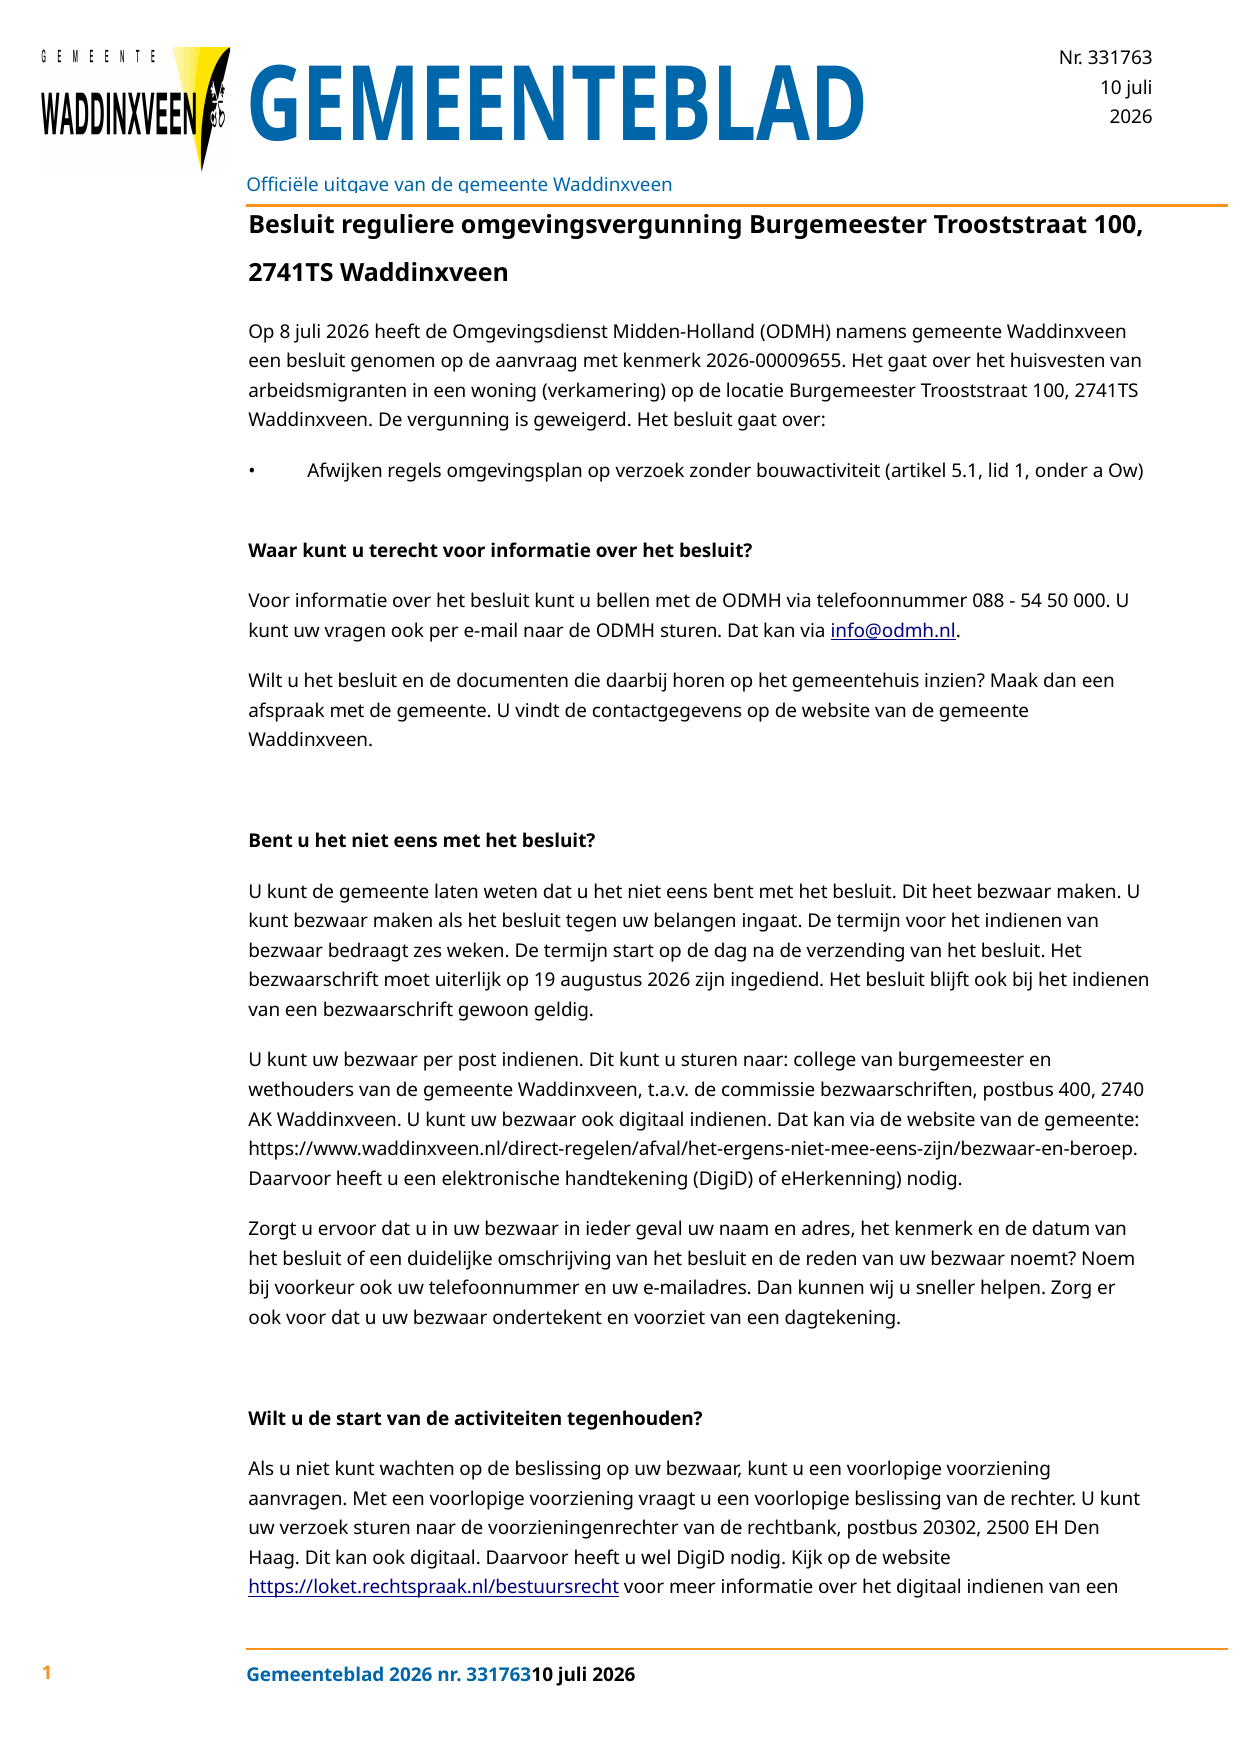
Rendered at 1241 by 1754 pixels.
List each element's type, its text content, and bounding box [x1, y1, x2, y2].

picture [41, 47, 231, 172]
text Als u niet kunt wachten op de beslissing op uw bezwaar, kunt u een voorlopige voorziening aanvragen. Met een voorlopige voorziening vraagt u een voorlopige beslissing van de rechter. U kunt uw verzoek sturen naar de voorzieningenrechter van de rechtbank, postbus 20302, 2500 EH Den Haag. Dit kan ook digitaal. Daarvoor heeft u wel DigiD nodig. Kijk op de website https://loket.rechtspraak.nl/bestuursrecht voor meer informatie over het digitaal indienen van een [248, 1455, 1152, 1599]
text Waar kunt u terecht voor informatie over het besluit? [248, 537, 1152, 563]
list Afwijken regels omgevingsplan op verzoek zonder bouwactiviteit (artikel 5.1, lid 1, onder a Ow) [248, 457, 1152, 483]
text Zorgt u ervoor dat u in uw bezwaar in ieder geval uw naam en adres, het kenmerk en de datum van het besluit of een duidelijke omschrijving van het besluit en de reden van uw bezwaar noemt? Noem bij voorkeur ook uw telefoonnummer en uw e-mailadres. Dan kunnen wij u sneller helpen. Zorg er ook voor dat u uw bezwaar ondertekent en voorziet van een dagtekening. [248, 1215, 1152, 1330]
text Op 8 juli 2026 heeft de Omgevingsdienst Midden-Holland (ODMH) namens gemeente Waddinxveen een besluit genomen op de aanvraag met kenmerk 2026-00009655. Het gaat over het huisvesten van arbeidsmigranten in een woning (verkamering) op de locatie Burgemeester Trooststraat 100, 2741TS Waddinxveen. De vergunning is geweigerd. Het besluit gaat over: [248, 318, 1152, 432]
text Bent u het niet eens met het besluit? [248, 827, 1152, 853]
text Besluit reguliere omgevingsvergunning Burgemeester Trooststraat 100, 2741TS Waddinxveen [248, 207, 1152, 288]
text U kunt uw bezwaar per post indienen. Dit kunt u sturen naar: college van burgemeester en wethouders van de gemeente Waddinxveen, t.a.v. de commissie bezwaarschriften, postbus 400, 2740 AK Waddinxveen. U kunt uw bezwaar ook digitaal indienen. Dat kan via de website van de gemeente: https://www.waddinxveen.nl/direct-regelen/afval/het-ergens-niet-mee-eens-zijn/bezwaar-en-beroep. Daarvoor heeft u een elektronische handtekening (DigiD) of eHerkenning) nodig. [248, 1047, 1152, 1191]
text U kunt de gemeente laten weten dat u het niet eens bent met het besluit. Dit heet bezwaar maken. U kunt bezwaar maken als het besluit tegen uw belangen ingaat. De termijn voor het indienen van bezwaar bedraagt zes weken. De termijn start op de dag na de verzending van het besluit. Het bezwaarschrift moet uiterlijk op 19 augustus 2026 zijn ingediend. Het besluit blijft ook bij het indienen van een bezwaarschrift gewoon geldig. [248, 878, 1152, 1022]
text Wilt u de start van de activiteiten tegenhouden? [248, 1405, 1152, 1431]
text Wilt u het besluit en de documenten die daarbij horen op het gemeentehuis inzien? Maak dan een afspraak met de gemeente. U vindt de contactgegevens op de website van de gemeente Waddinxveen. [248, 667, 1152, 752]
text Voor informatie over het besluit kunt u bellen met de ODMH via telefoonnummer 088 - 54 50 000. U kunt uw vragen ook per e-mail naar de ODMH sturen. Dat kan via info@odmh.nl. [248, 587, 1152, 643]
